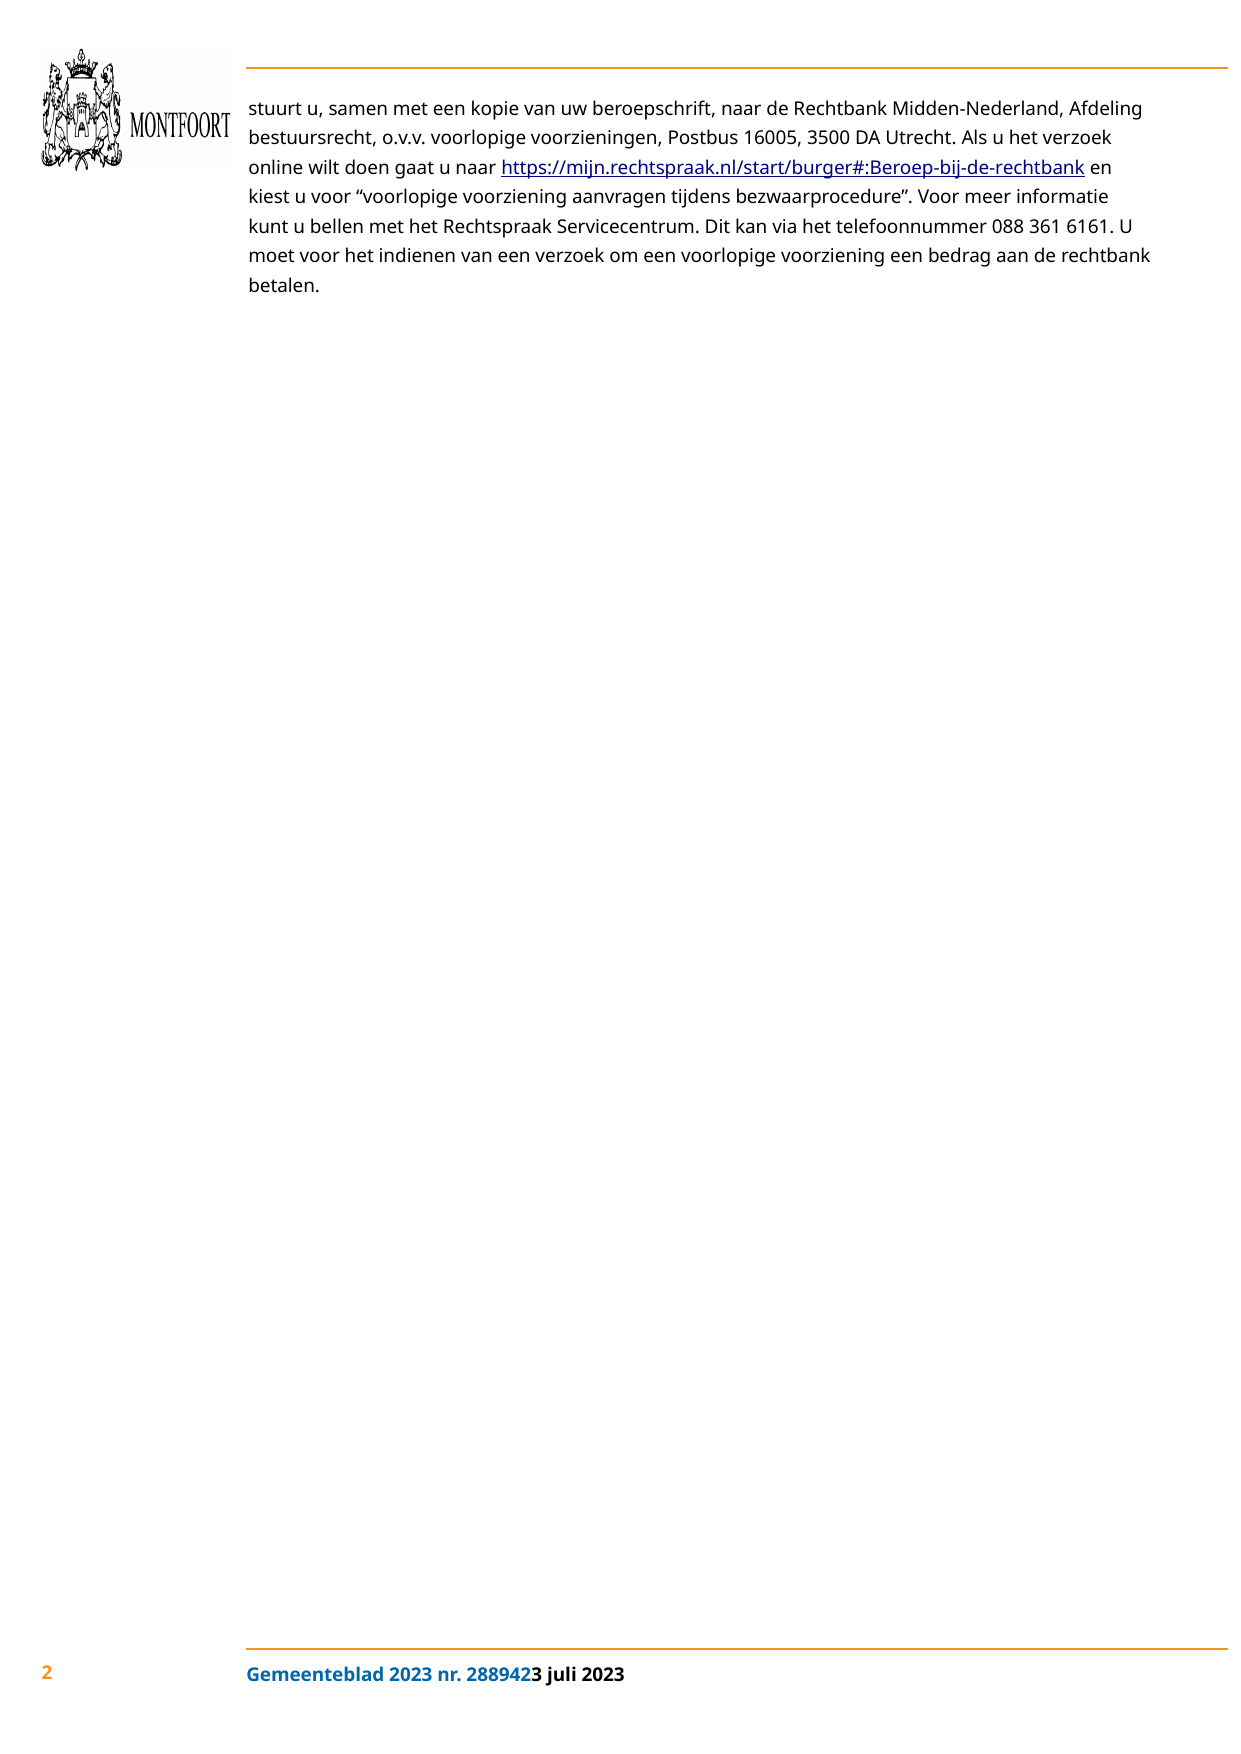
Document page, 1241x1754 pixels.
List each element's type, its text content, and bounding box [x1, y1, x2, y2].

picture [41, 47, 231, 172]
text stuurt u, samen met een kopie van uw beroepschrift, naar de Rechtbank Midden-Nederland, Afdeling bestuursrecht, o.v.v. voorlopige voorzieningen, Postbus 16005, 3500 DA Utrecht. Als u het verzoek online wilt doen gaat u naar https://mijn.rechtspraak.nl/start/burger#:Beroep-bij-de-rechtbank en kiest u voor “voorlopige voorziening aanvragen tijdens bezwaarprocedure”. Voor meer informatie kunt u bellen met het Rechtspraak Servicecentrum. Dit kan via het telefoonnummer 088 361 6161. U moet voor het indienen van een verzoek om een voorlopige voorziening een bedrag aan de rechtbank betalen. [248, 95, 1152, 298]
